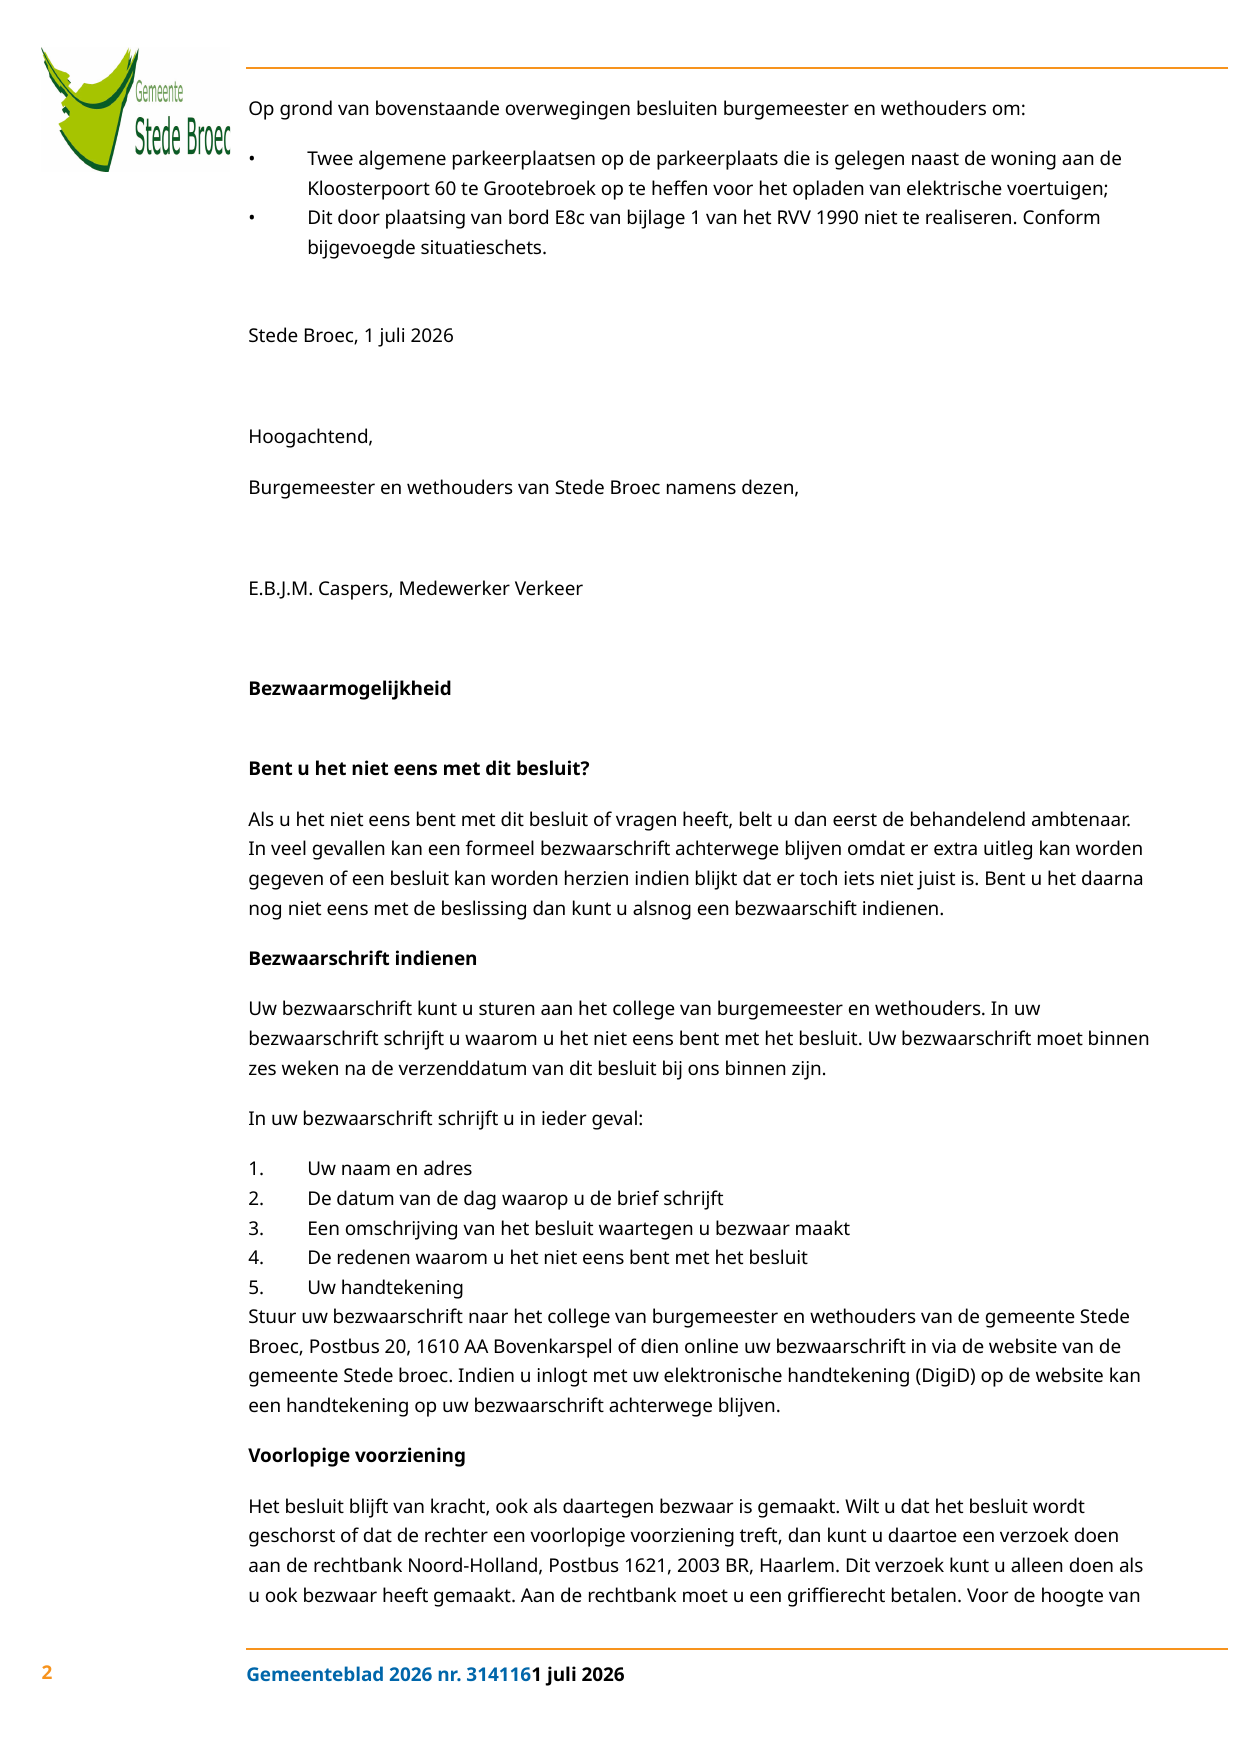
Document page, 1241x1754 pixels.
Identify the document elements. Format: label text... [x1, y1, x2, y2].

text Als u het niet eens bent met dit besluit of vragen heeft, belt u dan eerst de behandelend ambtenaar. In veel gevallen kan een formeel bezwaarschrift achterwege blijven omdat er extra uitleg kan worden gegeven of een besluit kan worden herzien indien blijkt dat er toch iets niet juist is. Bent u het daarna nog niet eens met de beslissing dan kunt u alsnog een bezwaarschift indienen. [248, 806, 1152, 921]
list Uw handtekening [248, 1274, 1152, 1300]
text Stede Broec, 1 juli 2026 [248, 323, 1152, 348]
text Stuur uw bezwaarschrift naar het college van burgemeester en wethouders van de gemeente Stede Broec, Postbus 20, 1610 AA Bovenkarspel of dien online uw bezwaarschrift in via de website van de gemeente Stede broec. Indien u inlogt met uw elektronische handtekening (DigiD) op de website kan een handtekening op uw bezwaarschrift achterwege blijven. [248, 1303, 1152, 1418]
text Op grond van bovenstaande overwegingen besluiten burgemeester en wethouders om: [248, 95, 1152, 121]
text Voorlopige voorziening [248, 1443, 1152, 1468]
text Bezwaarschrift indienen [248, 945, 1152, 971]
list Twee algemene parkeerplaatsen op de parkeerplaats die is gelegen naast de woning aan de Kloosterpoort 60 te Grootebroek op te heffen voor het opladen van elektrische voertuigen; [248, 145, 1152, 201]
text Hoogachtend, [248, 423, 1152, 449]
list Uw naam en adres [248, 1156, 1152, 1181]
list Een omschrijving van het besluit waartegen u bezwaar maakt [248, 1215, 1152, 1241]
text Burgemeester en wethouders van Stede Broec namens dezen, [248, 474, 1152, 500]
text E.B.J.M. Caspers, Medewerker Verkeer [248, 575, 1152, 601]
text In uw bezwaarschrift schrijft u in ieder geval: [248, 1105, 1152, 1131]
list De redenen waarom u het niet eens bent met het besluit [248, 1244, 1152, 1270]
list Dit door plaatsing van bord E8c van bijlage 1 van het RVV 1990 niet te realiseren. Conform bijgevoegde situatieschets. [248, 204, 1152, 260]
text Bezwaarmogelijkheid [248, 676, 1152, 701]
text Bent u het niet eens met dit besluit? [248, 756, 1152, 781]
text Het besluit blijft van kracht, ook als daartegen bezwaar is gemaakt. Wilt u dat het besluit wordt geschorst of dat de rechter een voorlopige voorziening treft, dan kunt u daartoe een verzoek doen aan de rechtbank Noord-Holland, Postbus 1621, 2003 BR, Haarlem. Dit verzoek kunt u alleen doen als u ook bezwaar heeft gemaakt. Aan de rechtbank moet u een griffierecht betalen. Voor de hoogte van [248, 1493, 1152, 1608]
picture [41, 47, 231, 172]
text Uw bezwaarschrift kunt u sturen aan het college van burgemeester en wethouders. In uw bezwaarschrift schrijft u waarom u het niet eens bent met het besluit. Uw bezwaarschrift moet binnen zes weken na de verzenddatum van dit besluit bij ons binnen zijn. [248, 996, 1152, 1081]
list De datum van de dag waarop u de brief schrijft [248, 1185, 1152, 1211]
